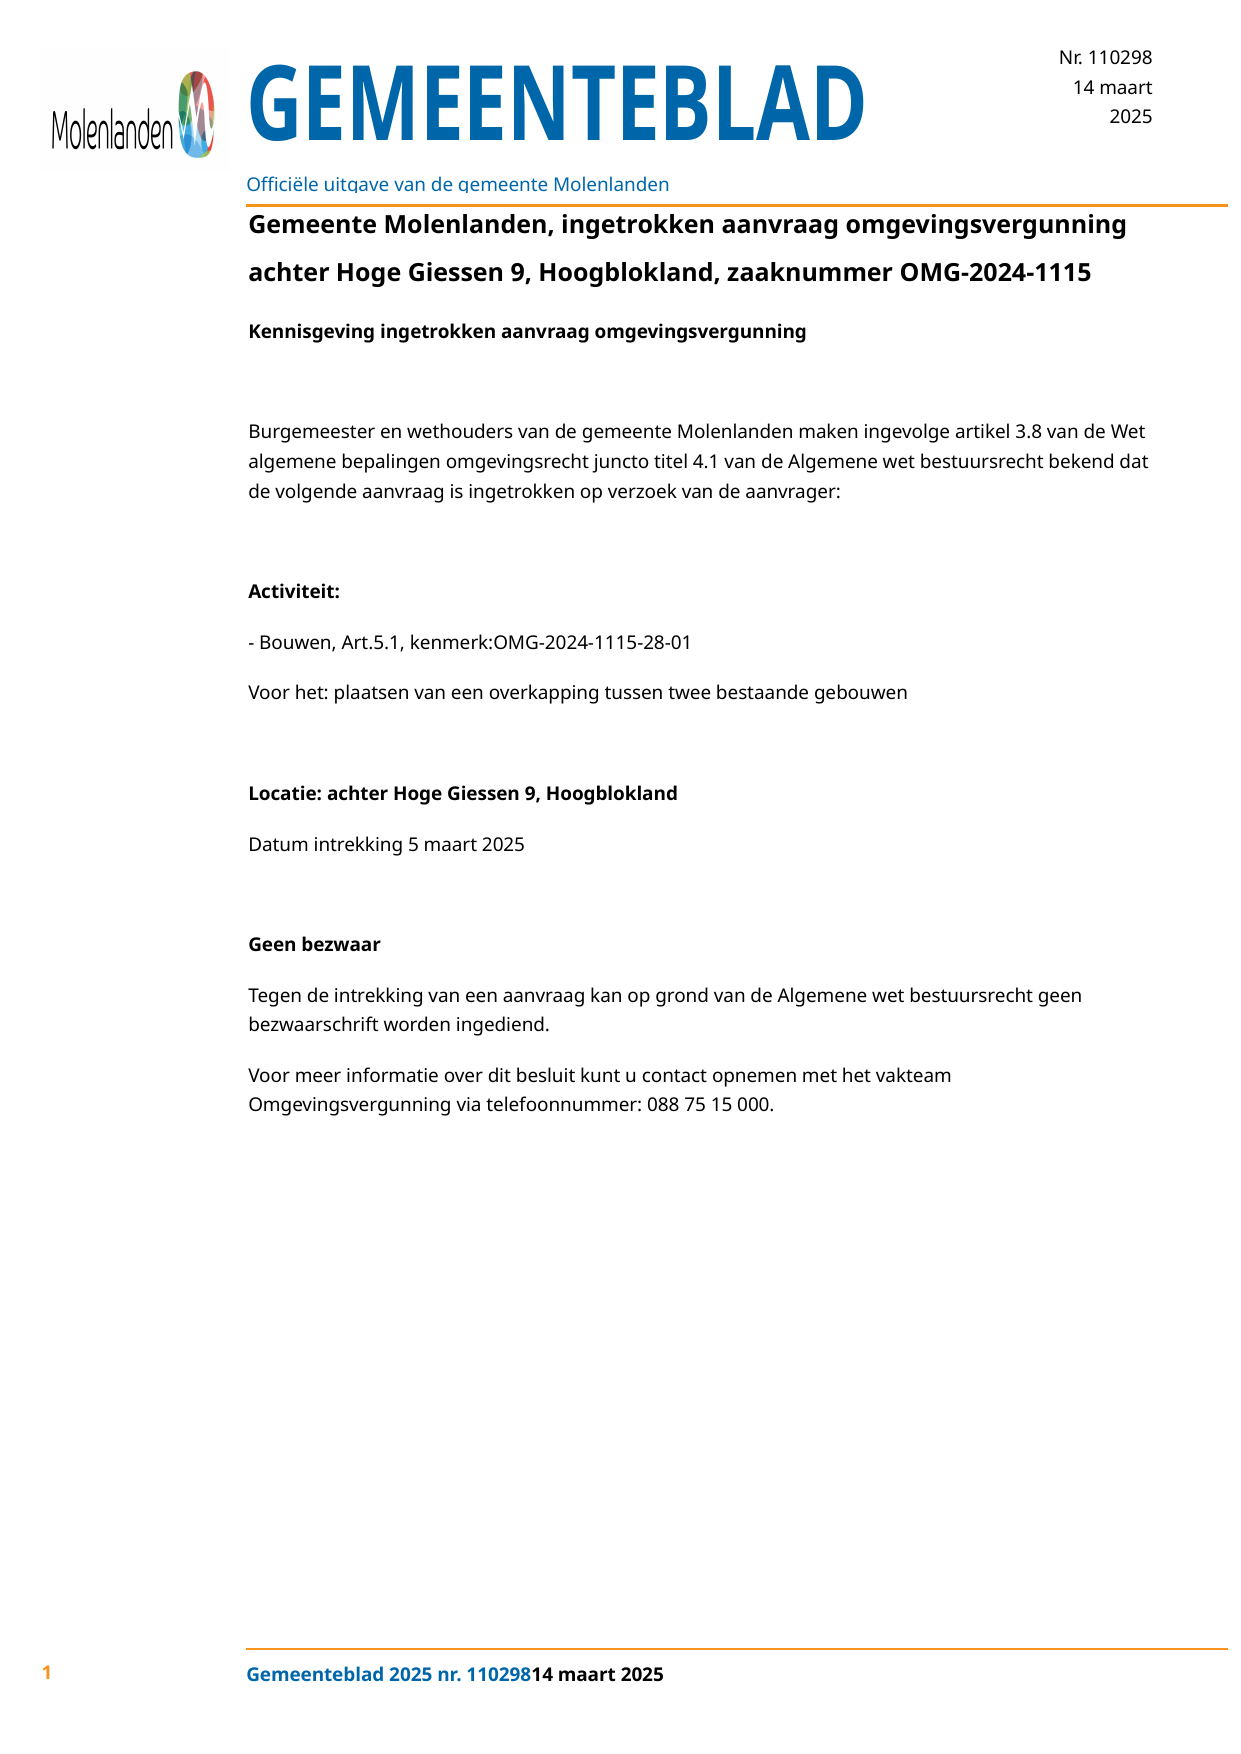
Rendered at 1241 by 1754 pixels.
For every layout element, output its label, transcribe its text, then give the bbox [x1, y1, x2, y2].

text Datum intrekking 5 maart 2025 [248, 831, 1152, 857]
text Geen bezwaar [248, 932, 1152, 957]
text Voor het: plaatsen van een overkapping tussen twee bestaande gebouwen [248, 679, 1152, 705]
text Burgemeester en wethouders van de gemeente Molenlanden maken ingevolge artikel 3.8 van de Wet algemene bepalingen omgevingsrecht juncto titel 4.1 van de Algemene wet bestuursrecht bekend dat de volgende aanvraag is ingetrokken op verzoek van de aanvrager: [248, 419, 1152, 504]
text - Bouwen, Art.5.1, kenmerk:OMG-2024-1115-28-01 [248, 629, 1152, 655]
text Activiteit: [248, 579, 1152, 604]
picture [41, 47, 231, 172]
text Kennisgeving ingetrokken aanvraag omgevingsvergunning [248, 318, 1152, 344]
text Tegen de intrekking van een aanvraag kan op grond van de Algemene wet bestuursrecht geen bezwaarschrift worden ingediend. [248, 982, 1152, 1037]
text Locatie: achter Hoge Giessen 9, Hoogblokland [248, 780, 1152, 806]
text Voor meer informatie over dit besluit kunt u contact opnemen met het vakteam Omgevingsvergunning via telefoonnummer: 088 75 15 000. [248, 1062, 1152, 1117]
text Gemeente Molenlanden, ingetrokken aanvraag omgevingsvergunning achter Hoge Giessen 9, Hoogblokland, zaaknummer OMG-2024-1115 [248, 207, 1152, 288]
